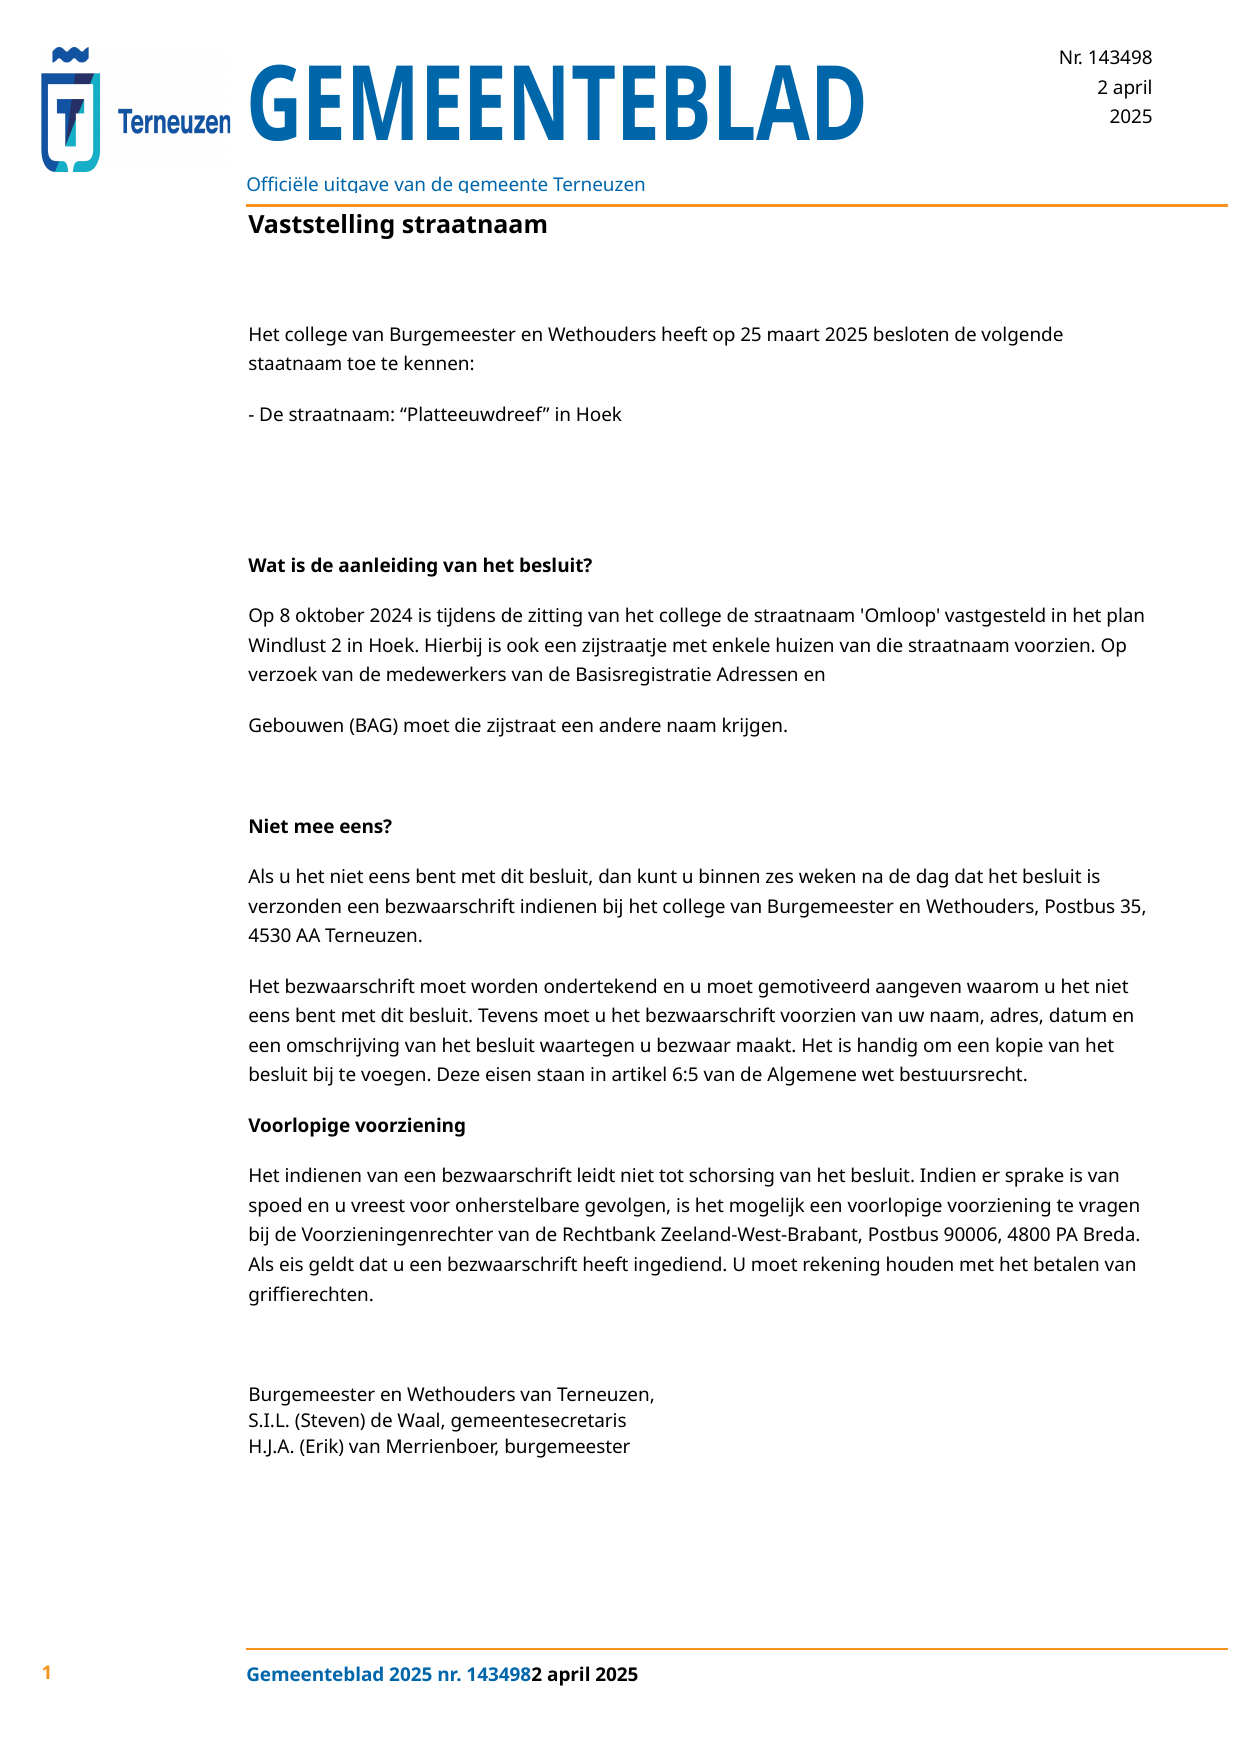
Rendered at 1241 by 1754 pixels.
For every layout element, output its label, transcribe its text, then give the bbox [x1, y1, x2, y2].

text Gebouwen (BAG) moet die zijstraat een andere naam krijgen. [248, 712, 1152, 738]
text Het indienen van een bezwaarschrift leidt niet tot schorsing van het besluit. Indien er sprake is van spoed en u vreest voor onherstelbare gevolgen, is het mogelijk een voorlopige voorziening te vragen bij de Voorzieningenrechter van de Rechtbank Zeeland-West-Brabant, Postbus 90006, 4800 PA Breda. Als eis geldt dat u een bezwaarschrift heeft ingediend. U moet rekening houden met het betalen van griffierechten. [248, 1162, 1152, 1306]
table_cell [714, 1459, 1152, 1484]
table_cell S.I.L. (Steven) de Waal, gemeentesecretaris [248, 1408, 714, 1433]
text Niet mee eens? [248, 813, 1152, 838]
text Wat is de aanleiding van het besluit? [248, 552, 1152, 578]
text Op 8 oktober 2024 is tijdens de zitting van het college de straatnaam 'Omloop' vastgesteld in het plan Windlust 2 in Hoek. Hierbij is ook een zijstraatje met enkele huizen van die straatnaam voorzien. Op verzoek van de medewerkers van de Basisregistratie Adressen en [248, 602, 1152, 687]
text Het college van Burgemeester en Wethouders heeft op 25 maart 2025 besloten de volgende staatnaam toe te kennen: [248, 321, 1152, 376]
table_cell [248, 1459, 714, 1484]
text Voorlopige voorziening [248, 1112, 1152, 1138]
text Het bezwaarschrift moet worden ondertekend en u moet gemotiveerd aangeven waarom u het niet eens bent met dit besluit. Tevens moet u het bezwaarschrift voorzien van uw naam, adres, datum en een omschrijving van het besluit waartegen u bezwaar maakt. Het is handig om een kopie van het besluit bij te voegen. Deze eisen staan in artikel 6:5 van de Algemene wet bestuursrecht. [248, 973, 1152, 1087]
text Als u het niet eens bent met dit besluit, dan kunt u binnen zes weken na de dag dat het besluit is verzonden een bezwaarschrift indienen bij het college van Burgemeester en Wethouders, Postbus 35, 4530 AA Terneuzen. [248, 863, 1152, 948]
picture [41, 47, 231, 172]
text - De straatnaam: “Platteeuwdreef” in Hoek [248, 401, 1152, 426]
text Vaststelling straatnaam [248, 207, 1152, 241]
table_cell [714, 1408, 1152, 1433]
table_header Burgemeester en Wethouders van Terneuzen, [248, 1382, 1152, 1407]
table_cell H.J.A. (Erik) van Merrienboer, burgemeester [248, 1433, 1152, 1459]
